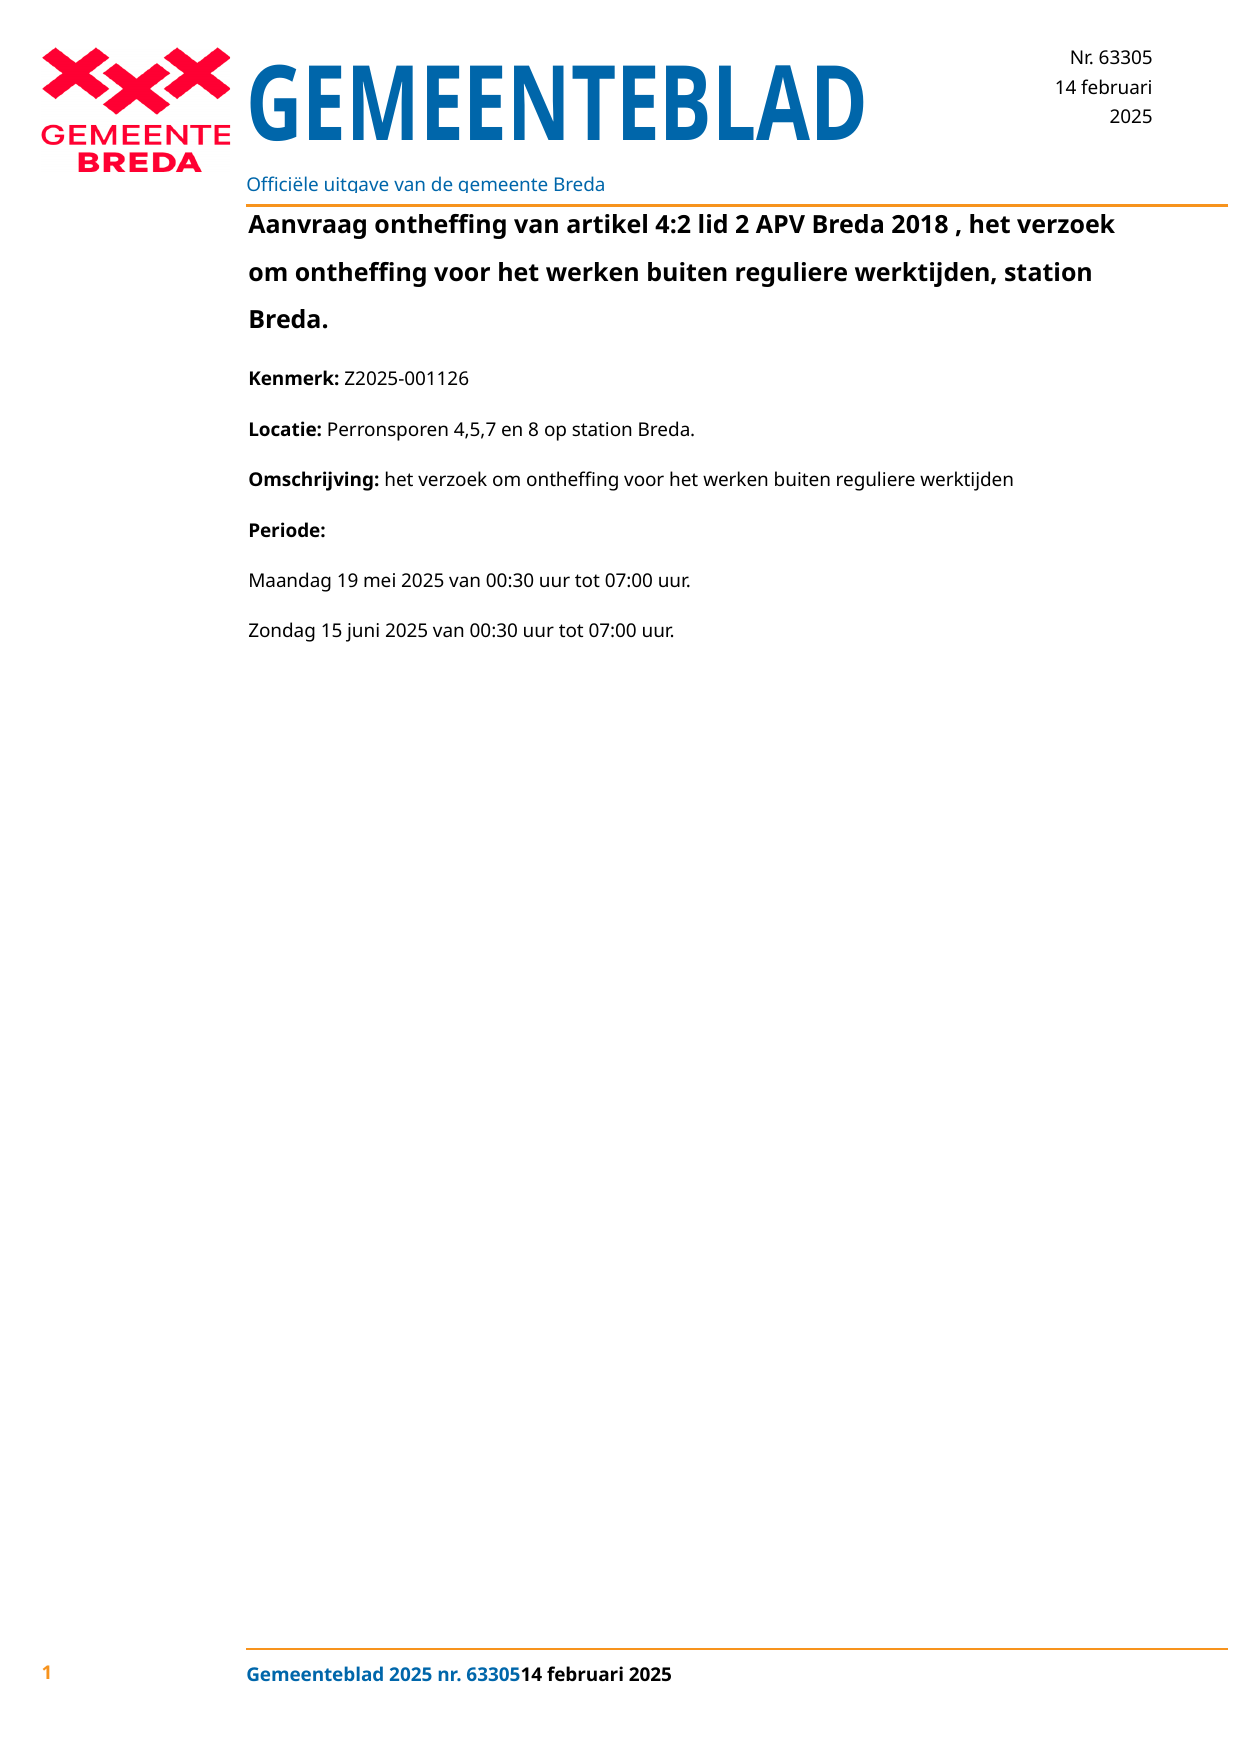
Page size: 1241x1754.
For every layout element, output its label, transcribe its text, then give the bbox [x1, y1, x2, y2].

text Aanvraag ontheffing van artikel 4:2 lid 2 APV Breda 2018 , het verzoek om ontheffing voor het werken buiten reguliere werktijden, station Breda. [248, 207, 1152, 336]
text Locatie: Perronsporen 4,5,7 en 8 op station Breda. [248, 416, 1152, 442]
text Maandag 19 mei 2025 van 00:30 uur tot 07:00 uur. [248, 567, 1152, 593]
text Omschrijving: het verzoek om ontheffing voor het werken buiten reguliere werktijden [248, 466, 1152, 492]
text Periode: [248, 517, 1152, 542]
picture [41, 47, 231, 172]
text Kenmerk: Z2025-001126 [248, 366, 1152, 391]
text Zondag 15 juni 2025 van 00:30 uur tot 07:00 uur. [248, 618, 1152, 643]
